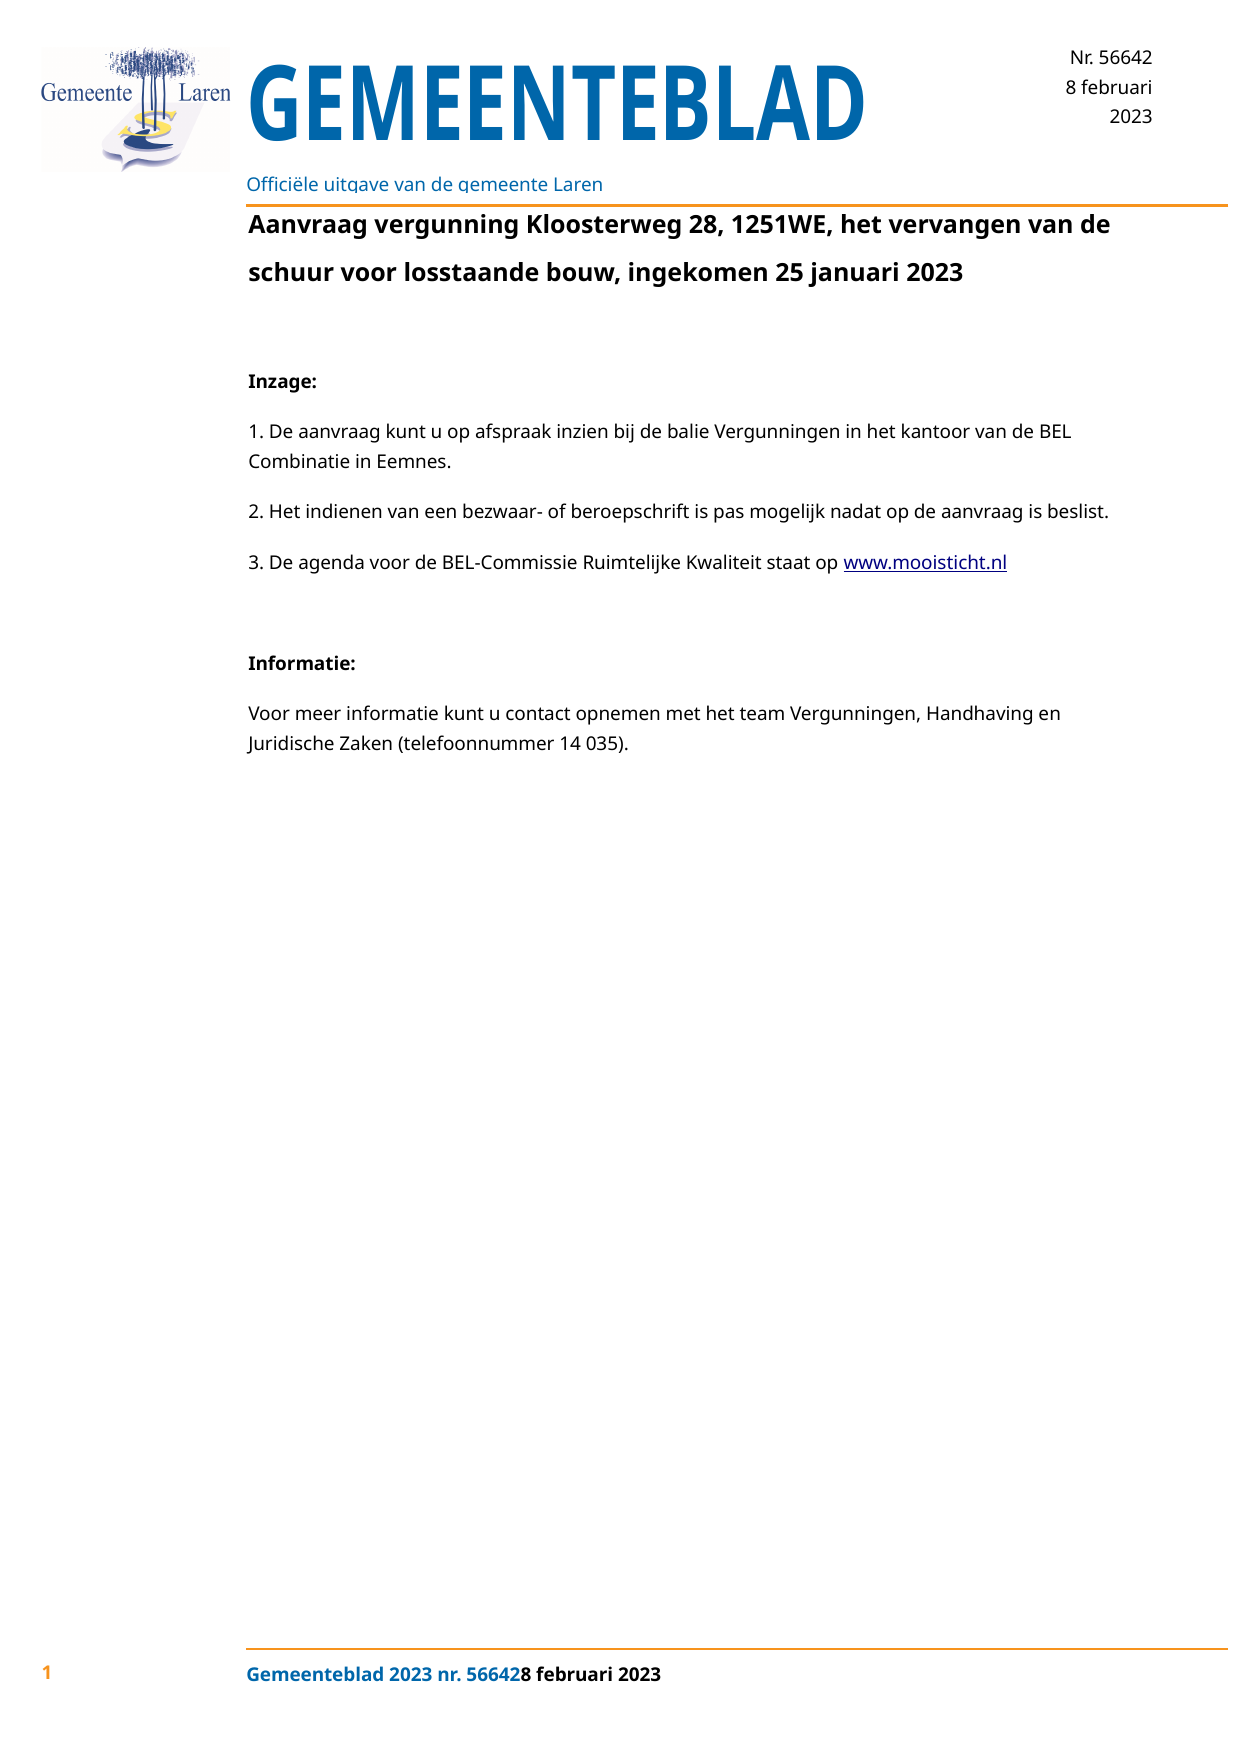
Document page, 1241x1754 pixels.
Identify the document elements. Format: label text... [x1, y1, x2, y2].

text Inzage: [248, 368, 1152, 394]
text Aanvraag vergunning Kloosterweg 28, 1251WE, het vervangen van de schuur voor losstaande bouw, ingekomen 25 januari 2023 [248, 207, 1152, 288]
text Informatie: [248, 650, 1152, 676]
picture [41, 47, 231, 172]
text 1. De aanvraag kunt u op afspraak inzien bij de balie Vergunningen in het kantoor van de BEL Combinatie in Eemnes. [248, 419, 1152, 474]
text Voor meer informatie kunt u contact opnemen met het team Vergunningen, Handhaving en Juridische Zaken (telefoonnummer 14 035). [248, 700, 1152, 756]
text 2. Het indienen van een bezwaar- of beroepschrift is pas mogelijk nadat op de aanvraag is beslist. [248, 499, 1152, 524]
text 3. De agenda voor de BEL-Commissie Ruimtelijke Kwaliteit staat op www.mooisticht.nl [248, 549, 1152, 575]
